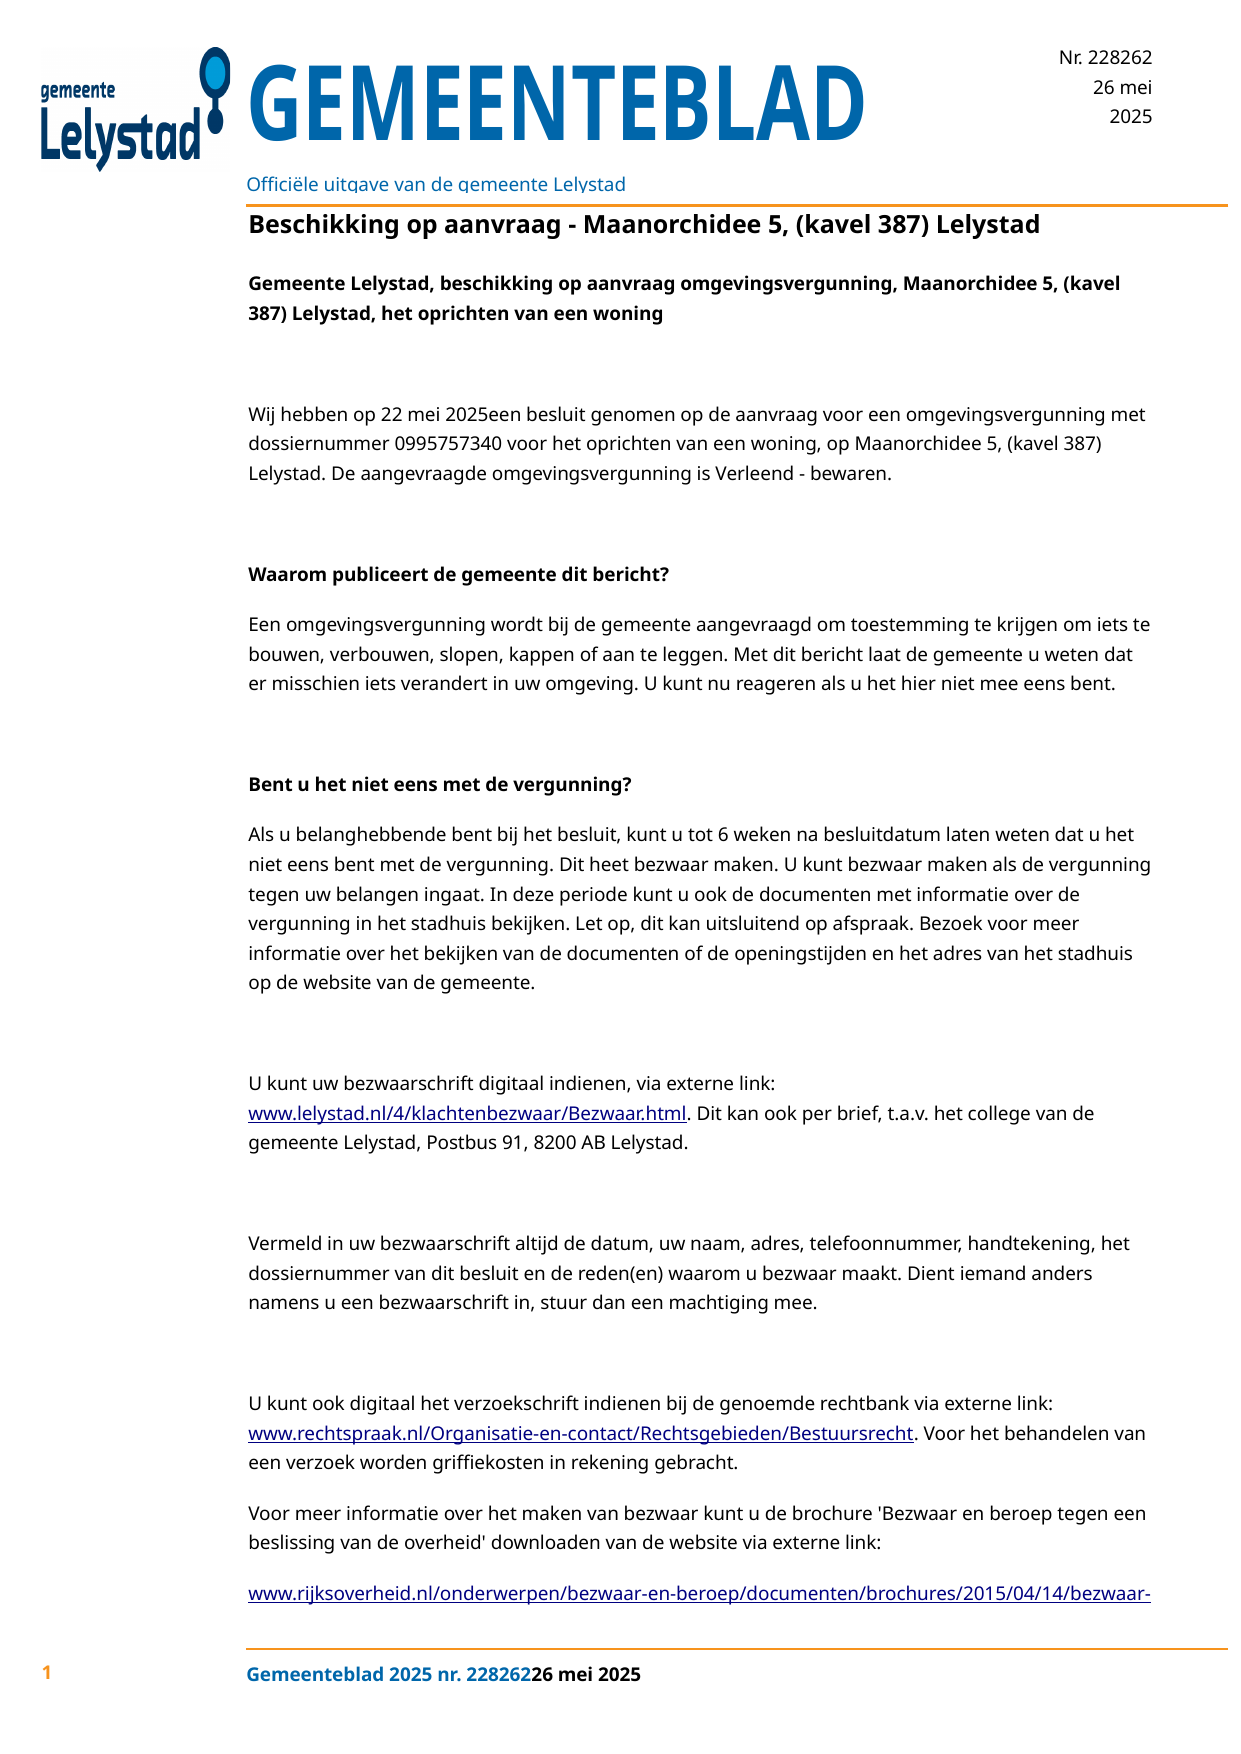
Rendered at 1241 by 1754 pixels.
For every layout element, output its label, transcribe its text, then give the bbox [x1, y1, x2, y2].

text U kunt ook digitaal het verzoekschrift indienen bij de genoemde rechtbank via externe link: www.rechtspraak.nl/Organisatie-en-contact/Rechtsgebieden/Bestuursrecht. Voor het behandelen van een verzoek worden griffiekosten in rekening gebracht. [248, 1390, 1152, 1475]
text Beschikking op aanvraag - Maanorchidee 5, (kavel 387) Lelystad [248, 207, 1152, 241]
text Waarom publiceert de gemeente dit bericht? [248, 561, 1152, 586]
text Wij hebben op 22 mei 2025een besluit genomen op de aanvraag voor een omgevingsvergunning met dossiernummer 0995757340 voor het oprichten van een woning, op Maanorchidee 5, (kavel 387) Lelystad. De aangevraagde omgevingsvergunning is Verleend - bewaren. [248, 401, 1152, 486]
text Een omgevingsvergunning wordt bij de gemeente aangevraagd om toestemming te krijgen om iets te bouwen, verbouwen, slopen, kappen of aan te leggen. Met dit bericht laat de gemeente u weten dat er misschien iets verandert in uw omgeving. U kunt nu reageren als u het hier niet mee eens bent. [248, 611, 1152, 696]
text Gemeente Lelystad, beschikking op aanvraag omgevingsvergunning, Maanorchidee 5, (kavel 387) Lelystad, het oprichten van een woning [248, 270, 1152, 326]
text Vermeld in uw bezwaarschrift altijd de datum, uw naam, adres, telefoonnummer, handtekening, het dossiernummer van dit besluit en de reden(en) waarom u bezwaar maakt. Dient iemand anders namens u een bezwaarschrift in, stuur dan een machtiging mee. [248, 1230, 1152, 1315]
text Bent u het niet eens met de vergunning? [248, 771, 1152, 797]
picture [41, 47, 231, 172]
text U kunt uw bezwaarschrift digitaal indienen, via externe link: www.lelystad.nl/4/klachtenbezwaar/Bezwaar.html. Dit kan ook per brief, t.a.v. het college van de gemeente Lelystad, Postbus 91, 8200 AB Lelystad. [248, 1070, 1152, 1155]
text www.rijksoverheid.nl/onderwerpen/bezwaar-en-beroep/documenten/brochures/2015/04/14/bezwaar- [248, 1580, 1152, 1606]
text Voor meer informatie over het maken van bezwaar kunt u de brochure 'Bezwaar en beroep tegen een beslissing van de overheid' downloaden van de website via externe link: [248, 1500, 1152, 1555]
text Als u belanghebbende bent bij het besluit, kunt u tot 6 weken na besluitdatum laten weten dat u het niet eens bent met de vergunning. Dit heet bezwaar maken. U kunt bezwaar maken als de vergunning tegen uw belangen ingaat. In deze periode kunt u ook de documenten met informatie over de vergunning in het stadhuis bekijken. Let op, dit kan uitsluitend op afspraak. Bezoek voor meer informatie over het bekijken van de documenten of de openingstijden en het adres van het stadhuis op de website van de gemeente. [248, 822, 1152, 995]
